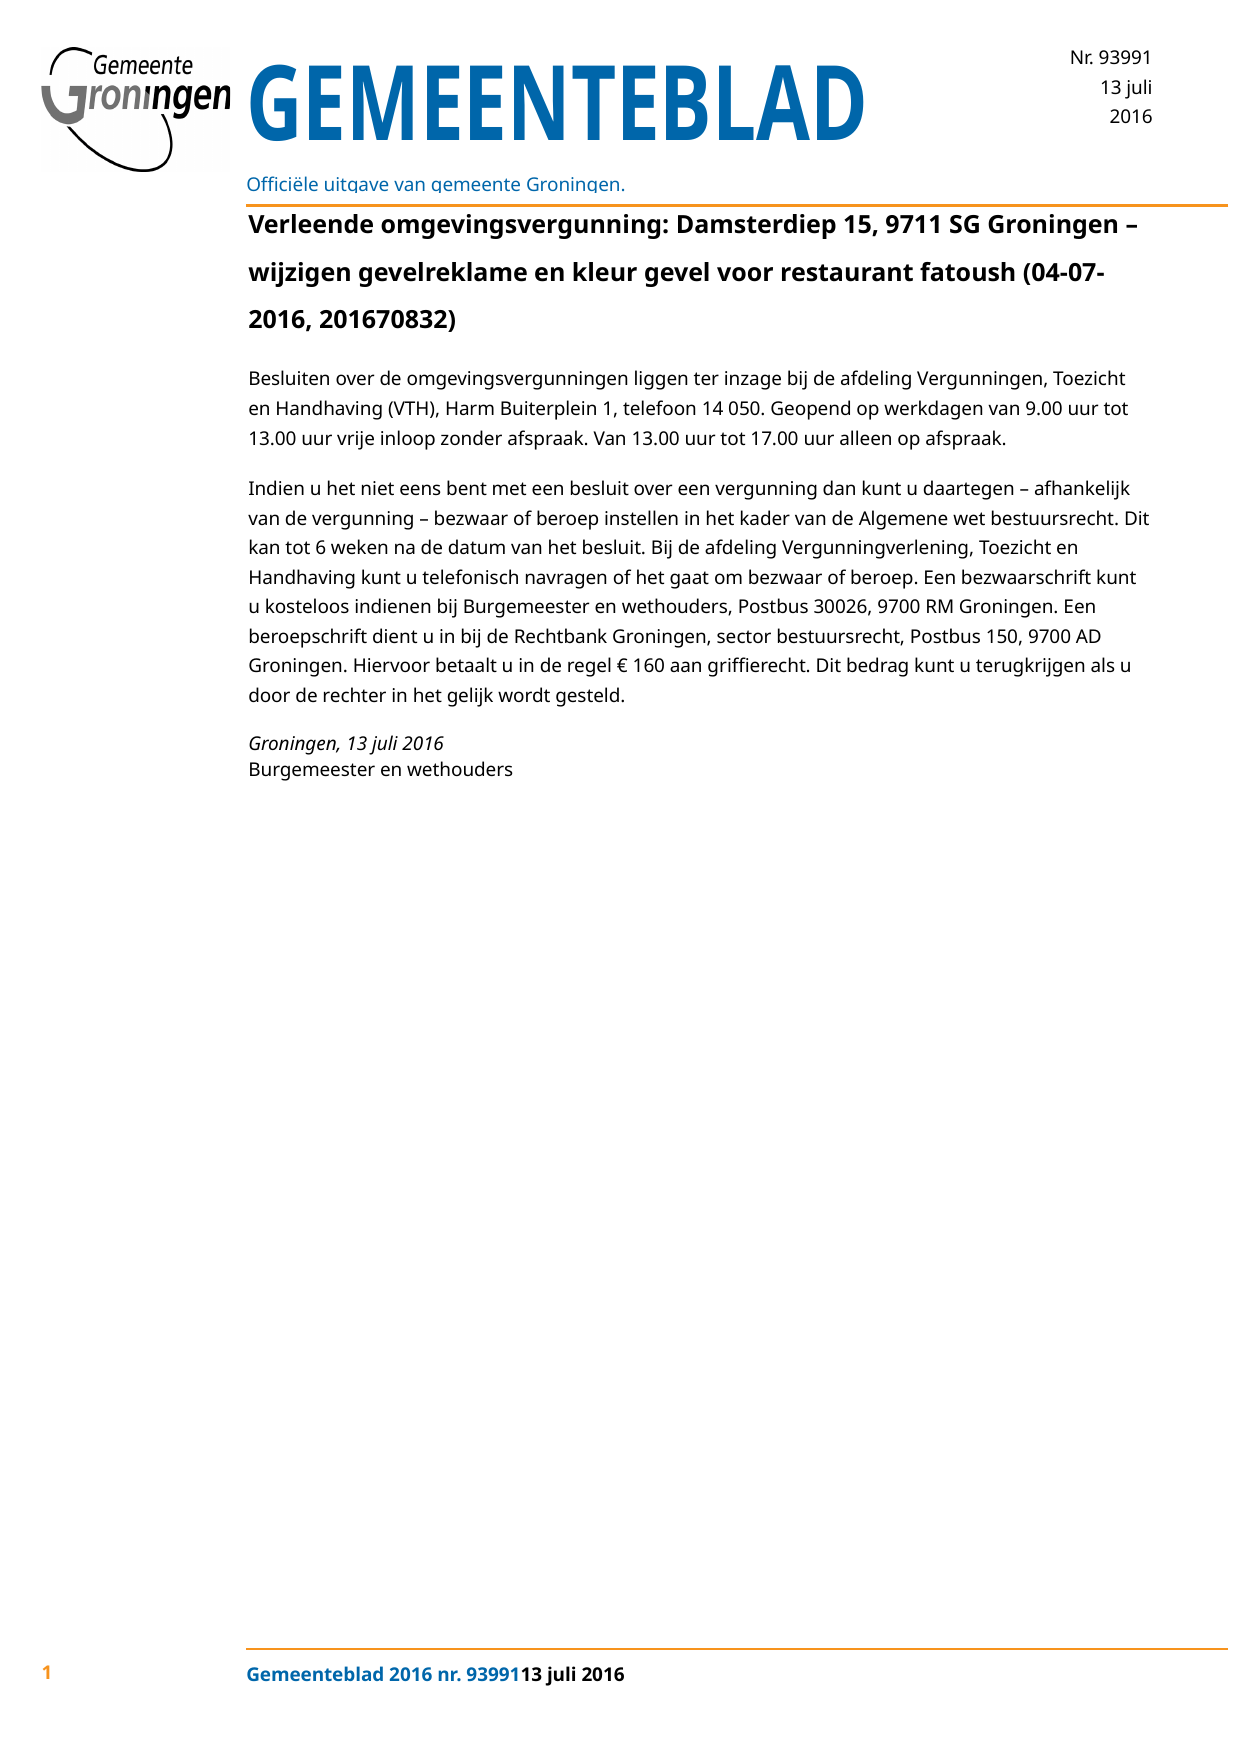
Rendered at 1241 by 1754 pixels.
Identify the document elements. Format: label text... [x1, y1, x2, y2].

text Indien u het niet eens bent met een besluit over een vergunning dan kunt u daartegen – afhankelijk van de vergunning – bezwaar of beroep instellen in het kader van de Algemene wet bestuursrecht. Dit kan tot 6 weken na de datum van het besluit. Bij de afdeling Vergunningverlening, Toezicht en Handhaving kunt u telefonisch navragen of het gaat om bezwaar of beroep. Een bezwaarschrift kunt u kosteloos indienen bij Burgemeester en wethouders, Postbus 30026, 9700 RM Groningen. Een beroepschrift dient u in bij de Rechtbank Groningen, sector bestuursrecht, Postbus 150, 9700 AD Groningen. Hiervoor betaalt u in de regel € 160 aan griffierecht. Dit bedrag kunt u terugkrijgen als u door de rechter in het gelijk wordt gesteld. [248, 475, 1152, 708]
text Groningen, 13 juli 2016 [248, 730, 1152, 756]
picture [41, 47, 231, 172]
text Besluiten over de omgevingsvergunningen liggen ter inzage bij de afdeling Vergunningen, Toezicht en Handhaving (VTH), Harm Buiterplein 1, telefoon 14 050. Geopend op werkdagen van 9.00 uur tot 13.00 uur vrije inloop zonder afspraak. Van 13.00 uur tot 17.00 uur alleen op afspraak. [248, 366, 1152, 450]
text Burgemeester en wethouders [248, 756, 1152, 781]
text Verleende omgevingsvergunning: Damsterdiep 15, 9711 SG Groningen – wijzigen gevelreklame en kleur gevel voor restaurant fatoush (04-07-2016, 201670832) [248, 207, 1152, 336]
